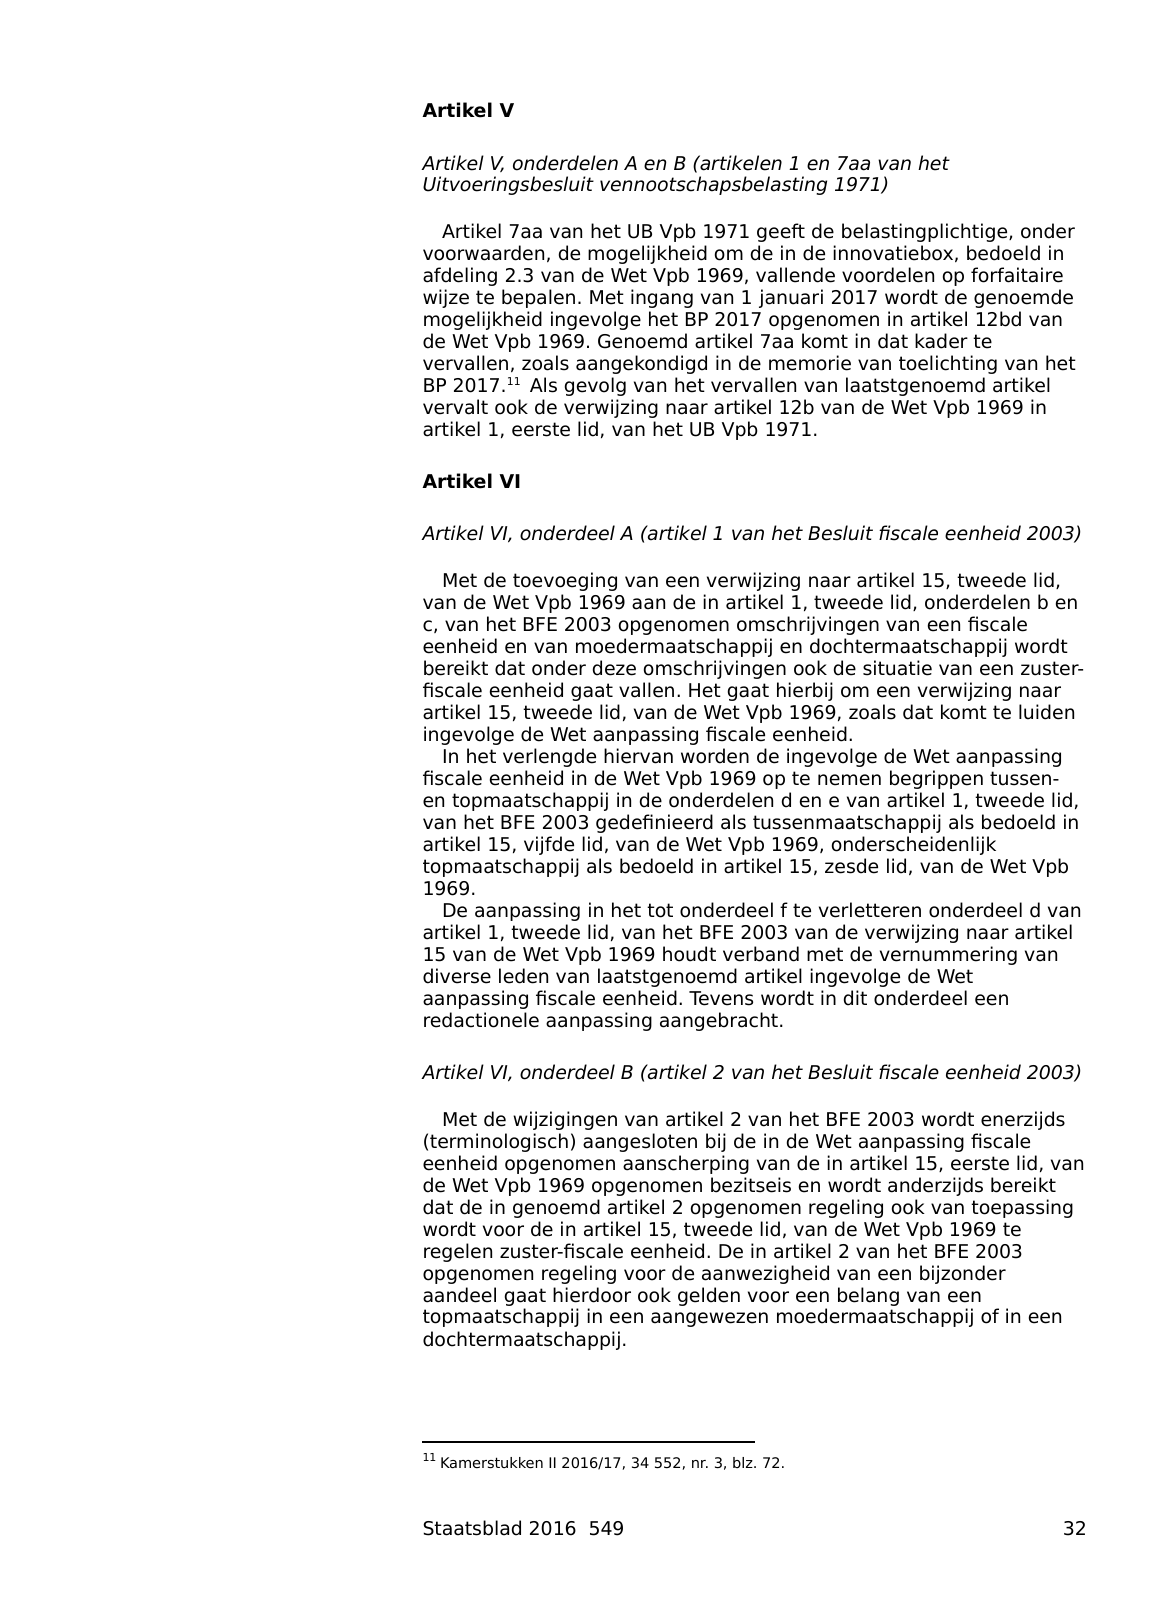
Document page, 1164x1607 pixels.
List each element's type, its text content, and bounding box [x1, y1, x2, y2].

text Met de toevoeging van een verwijzing naar artikel 15, tweede lid, van de Wet Vpb 1969 aan de in artikel 1, tweede lid, onderdelen b en c, van het BFE 2003 opgenomen omschrijvingen van een fiscale eenheid en van moedermaatschappij en dochtermaatschappij wordt bereikt dat onder deze omschrijvingen ook de situatie van een zuster-fiscale eenheid gaat vallen. Het gaat hierbij om een verwijzing naar artikel 15, tweede lid, van de Wet Vpb 1969, zoals dat komt te luiden ingevolge de Wet aanpassing fiscale eenheid. [422, 570, 1087, 746]
subtitle Artikel VI, onderdeel B (artikel 2 van het Besluit fiscale eenheid 2003) [422, 1062, 1087, 1084]
subtitle Artikel VI [422, 471, 1087, 493]
subtitle Artikel V [422, 100, 1087, 122]
text In het verlengde hiervan worden de ingevolge de Wet aanpassing fiscale eenheid in de Wet Vpb 1969 op te nemen begrippen tussen- en topmaatschappij in de onderdelen d en e van artikel 1, tweede lid, van het BFE 2003 gedefinieerd als tussenmaatschappij als bedoeld in artikel 15, vijfde lid, van de Wet Vpb 1969, onderscheidenlijk topmaatschappij als bedoeld in artikel 15, zesde lid, van de Wet Vpb 1969. [422, 746, 1087, 900]
subtitle Artikel VI, onderdeel A (artikel 1 van het Besluit fiscale eenheid 2003) [422, 523, 1087, 545]
subtitle Artikel V, onderdelen A en B (artikelen 1 en 7aa van het Uitvoeringsbesluit vennootschapsbelasting 1971) [422, 152, 1087, 196]
text Met de wijzigingen van artikel 2 van het BFE 2003 wordt enerzijds (terminologisch) aangesloten bij de in de Wet aanpassing fiscale eenheid opgenomen aanscherping van de in artikel 15, eerste lid, van de Wet Vpb 1969 opgenomen bezitseis en wordt anderzijds bereikt dat de in genoemd artikel 2 opgenomen regeling ook van toepassing wordt voor de in artikel 15, tweede lid, van de Wet Vpb 1969 te regelen zuster-fiscale eenheid. De in artikel 2 van het BFE 2003 opgenomen regeling voor de aanwezigheid van een bijzonder aandeel gaat hierdoor ook gelden voor een belang van een topmaatschappij in een aangewezen moedermaatschappij of in een dochtermaatschappij. [422, 1109, 1087, 1350]
text De aanpassing in het tot onderdeel f te verletteren onderdeel d van artikel 1, tweede lid, van het BFE 2003 van de verwijzing naar artikel 15 van de Wet Vpb 1969 houdt verband met de vernummering van diverse leden van laatstgenoemd artikel ingevolge de Wet aanpassing fiscale eenheid. Tevens wordt in dit onderdeel een redactionele aanpassing aangebracht. [422, 900, 1087, 1032]
text Artikel 7aa van het UB Vpb 1971 geeft de belastingplichtige, onder voorwaarden, de mogelijkheid om de in de innovatiebox, bedoeld in afdeling 2.3 van de Wet Vpb 1969, vallende voordelen op forfaitaire wijze te bepalen. Met ingang van 1 januari 2017 wordt de genoemde mogelijkheid ingevolge het BP 2017 opgenomen in artikel 12bd van de Wet Vpb 1969. Genoemd artikel 7aa komt in dat kader te vervallen, zoals aangekondigd in de memorie van toelichting van het BP 2017. Als gevolg van het vervallen van laatstgenoemd artikel vervalt ook de verwijzing naar artikel 12b van de Wet Vpb 1969 in artikel 1, eerste lid, van het UB Vpb 1971. [422, 221, 1087, 441]
text Kamerstukken II 2016/17, 34 552, nr. 3, blz. 72. [422, 1451, 1087, 1473]
